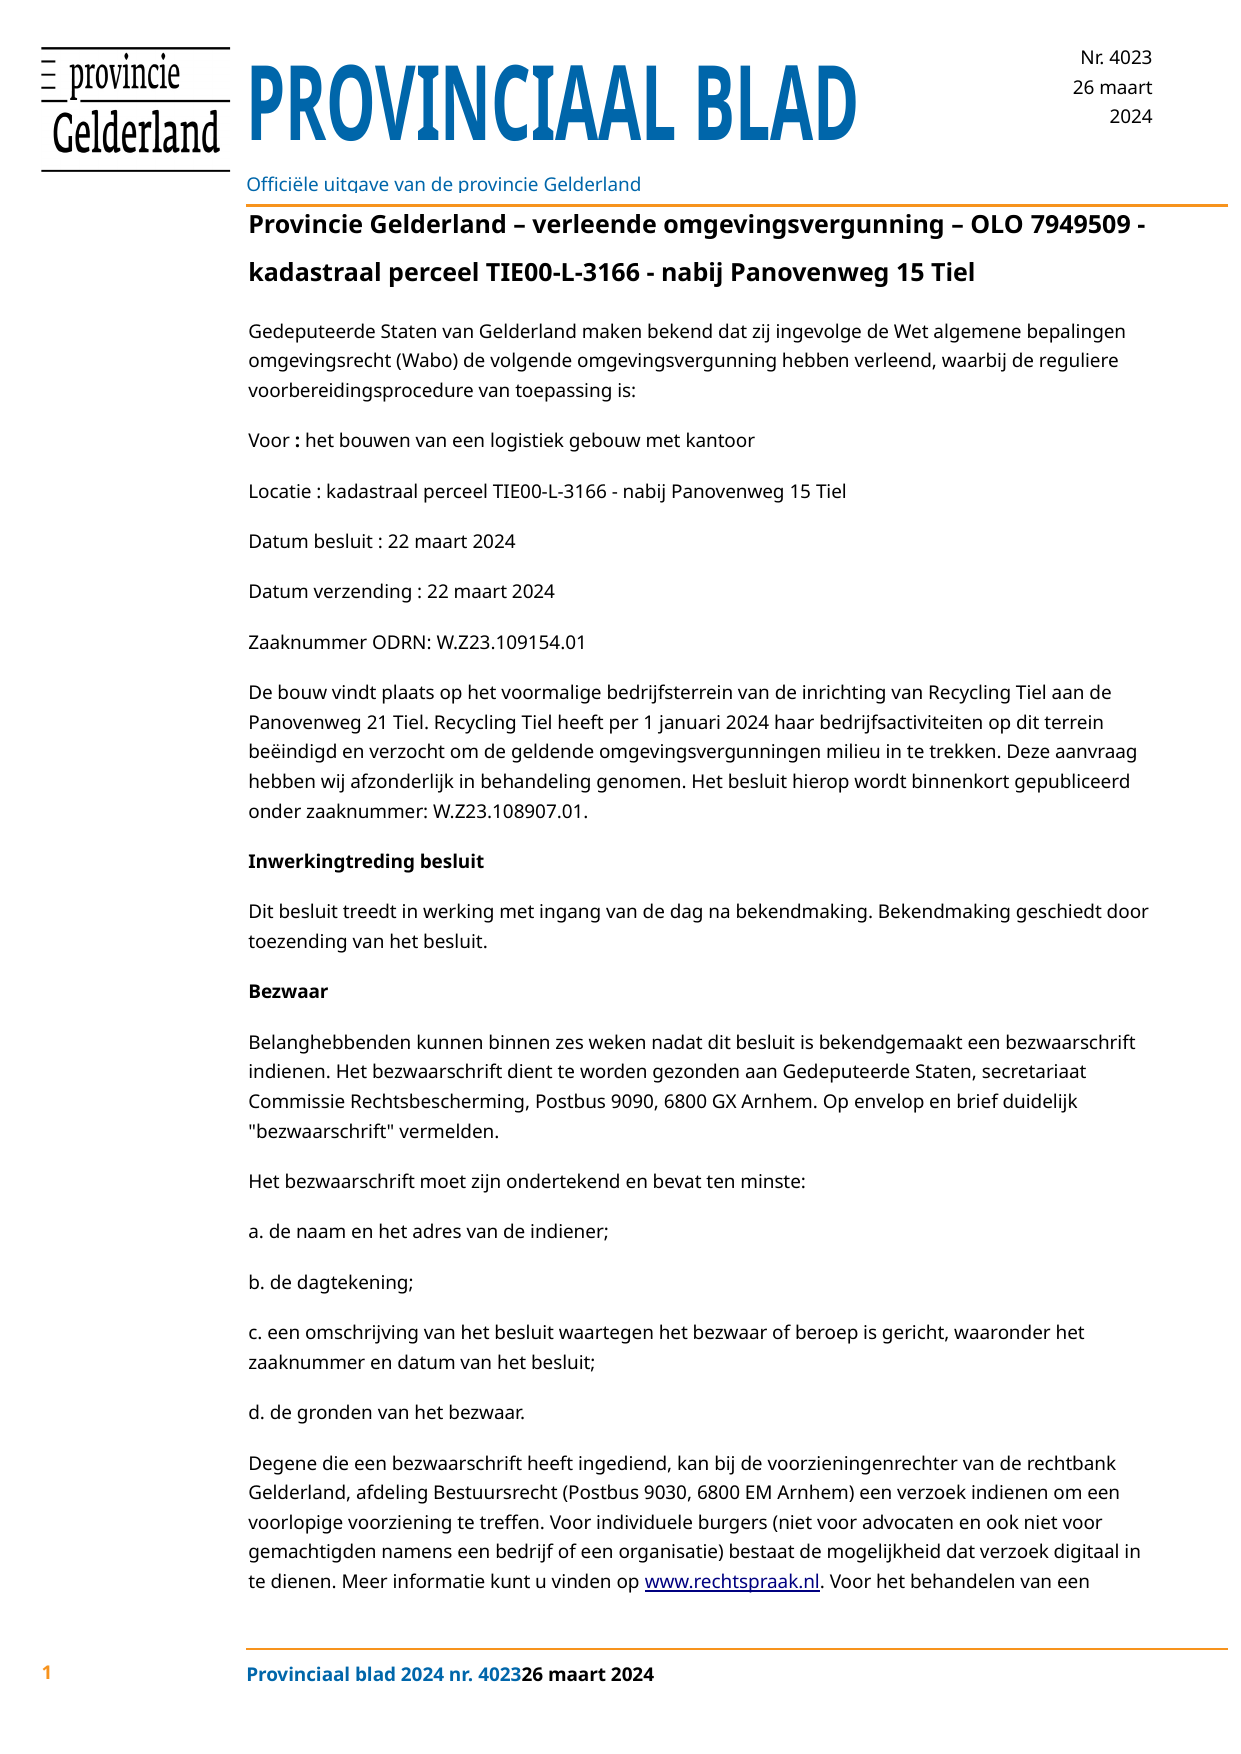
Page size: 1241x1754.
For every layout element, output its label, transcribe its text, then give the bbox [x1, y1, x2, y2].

text b. de dagtekening; [248, 1269, 1152, 1295]
text Gedeputeerde Staten van Gelderland maken bekend dat zij ingevolge de Wet algemene bepalingen omgevingsrecht (Wabo) de volgende omgevingsvergunning hebben verleend, waarbij de reguliere voorbereidingsprocedure van toepassing is: [248, 318, 1152, 403]
text Provincie Gelderland – verleende omgevingsvergunning – OLO 7949509 - kadastraal perceel TIE00-L-3166 - nabij Panovenweg 15 Tiel [248, 207, 1152, 288]
text Bezwaar [248, 979, 1152, 1004]
text Zaaknummer ODRN: W.Z23.109154.01 [248, 629, 1152, 655]
text Datum besluit : 22 maart 2024 [248, 528, 1152, 554]
text Voor : het bouwen van een logistiek gebouw met kantoor [248, 427, 1152, 453]
text Locatie : kadastraal perceel TIE00-L-3166 - nabij Panovenweg 15 Tiel [248, 478, 1152, 504]
text Dit besluit treedt in werking met ingang van de dag na bekendmaking. Bekendmaking geschiedt door toezending van het besluit. [248, 899, 1152, 954]
text a. de naam en het adres van de indiener; [248, 1219, 1152, 1244]
text Belanghebbenden kunnen binnen zes weken nadat dit besluit is bekendgemaakt een bezwaarschrift indienen. Het bezwaarschrift dient te worden gezonden aan Gedeputeerde Staten, secretariaat Commissie Rechtsbescherming, Postbus 9090, 6800 GX Arnhem. Op envelop en brief duidelijk "bezwaarschrift" vermelden. [248, 1029, 1152, 1144]
text Het bezwaarschrift moet zijn ondertekend en bevat ten minste: [248, 1168, 1152, 1194]
text Inwerkingtreding besluit [248, 848, 1152, 874]
text Datum verzending : 22 maart 2024 [248, 579, 1152, 604]
picture [41, 47, 231, 172]
text d. de gronden van het bezwaar. [248, 1399, 1152, 1425]
text c. een omschrijving van het besluit waartegen het bezwaar of beroep is gericht, waaronder het zaaknummer en datum van het besluit; [248, 1319, 1152, 1375]
text Degene die een bezwaarschrift heeft ingediend, kan bij de voorzieningenrechter van de rechtbank Gelderland, afdeling Bestuursrecht (Postbus 9030, 6800 EM Arnhem) een verzoek indienen om een voorlopige voorziening te treffen. Voor individuele burgers (niet voor advocaten en ook niet voor gemachtigden namens een bedrijf of een organisatie) bestaat de mogelijkheid dat verzoek digitaal in te dienen. Meer informatie kunt u vinden op www.rechtspraak.nl. Voor het behandelen van een [248, 1450, 1152, 1594]
text De bouw vindt plaats op het voormalige bedrijfsterrein van de inrichting van Recycling Tiel aan de Panovenweg 21 Tiel. Recycling Tiel heeft per 1 januari 2024 haar bedrijfsactiviteiten op dit terrein beëindigd en verzocht om de geldende omgevingsvergunningen milieu in te trekken. Deze aanvraag hebben wij afzonderlijk in behandeling genomen. Het besluit hierop wordt binnenkort gepubliceerd onder zaaknummer: W.Z23.108907.01. [248, 679, 1152, 824]
